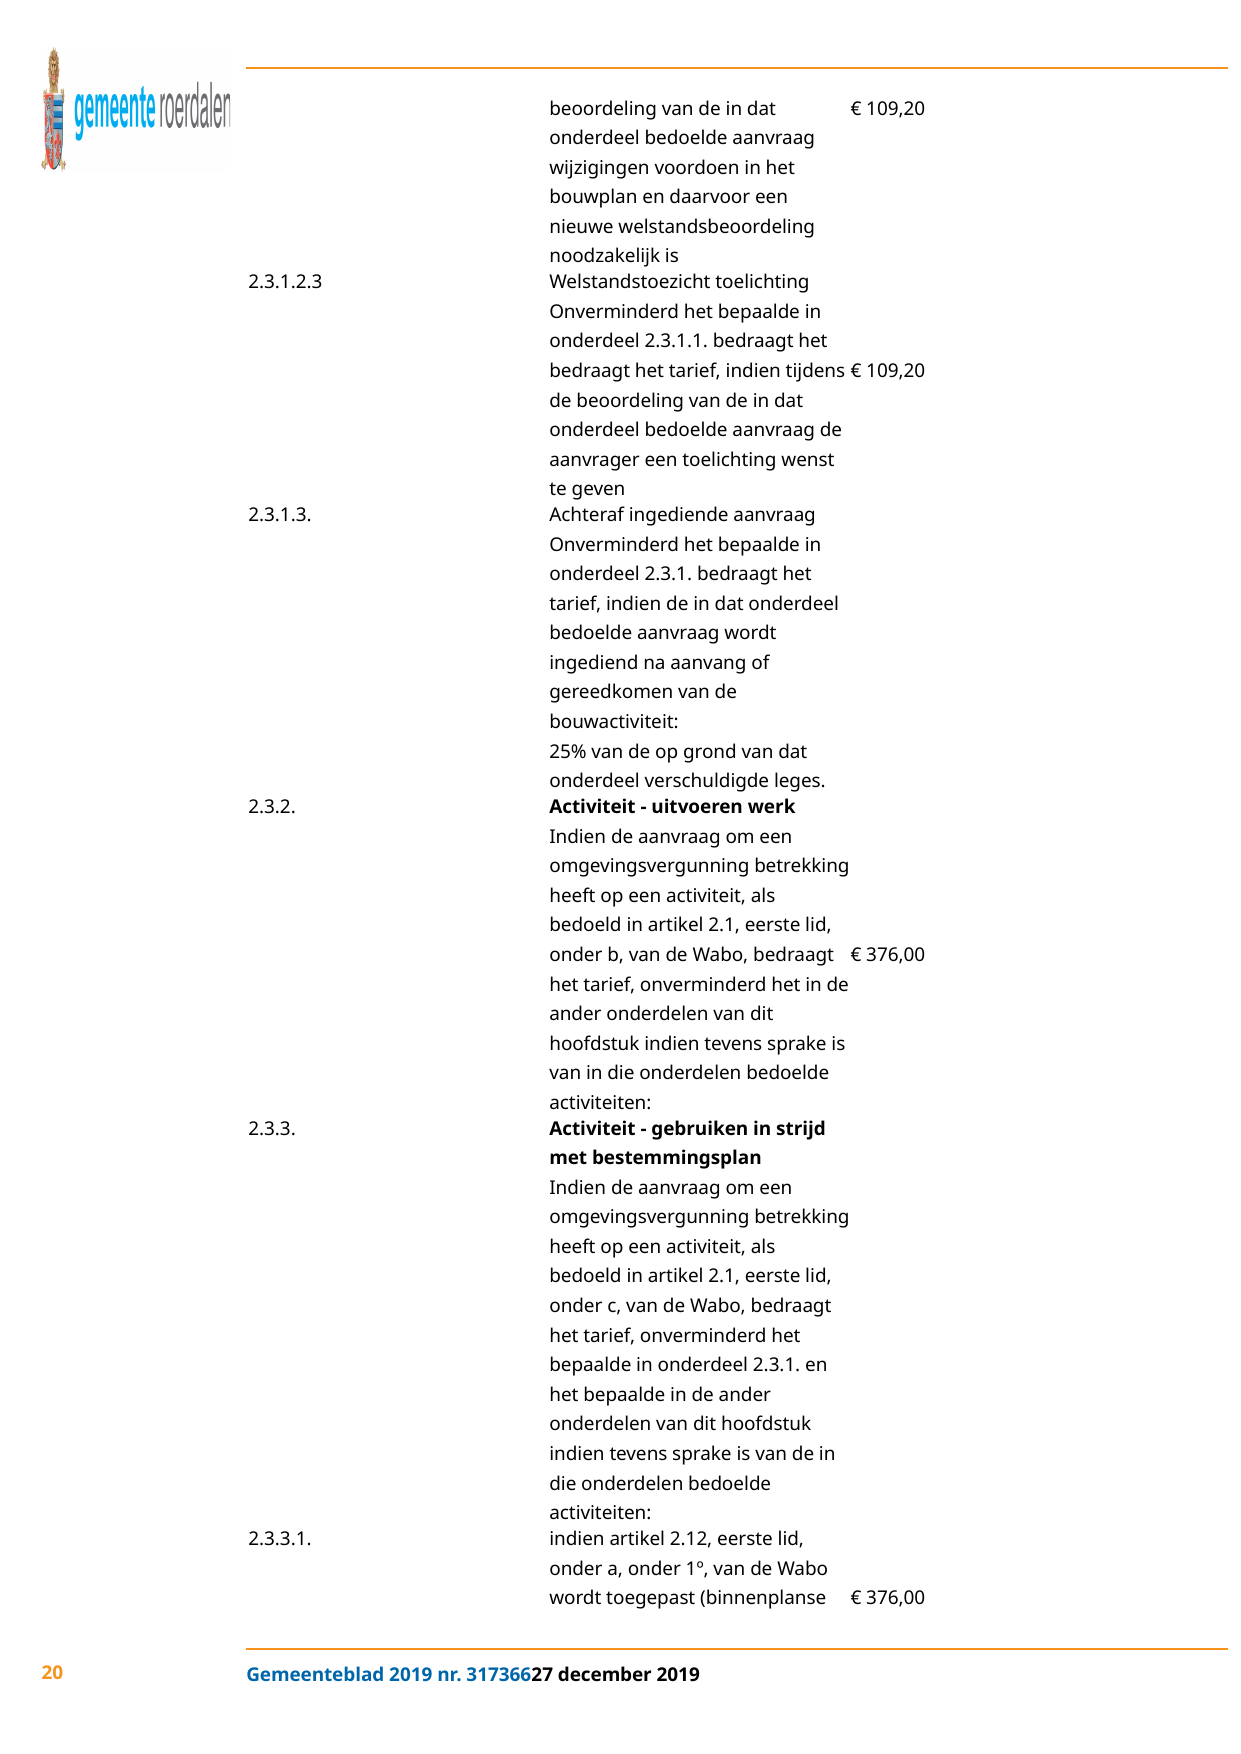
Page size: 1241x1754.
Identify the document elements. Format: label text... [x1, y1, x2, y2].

table_cell [248, 95, 549, 268]
table_cell Welstandstoezicht toelichting Onverminderd het bepaalde in onderdeel 2.3.1.1. bedraagt het bedraagt het tarief, indien tijdens de beoordeling van de in dat onderdeel bedoelde aanvraag de aanvrager een toelichting wenst te geven [549, 269, 850, 501]
table_cell 2.3.1.2.3 [248, 269, 549, 501]
table_cell [850, 1115, 1152, 1525]
table_cell € 376,00 [850, 1525, 1152, 1610]
table_cell 2.3.3. [248, 1115, 549, 1525]
table_cell beoordeling van de in dat onderdeel bedoelde aanvraag wijzigingen voordoen in het bouwplan en daarvoor een nieuwe welstandsbeoordeling noodzakelijk is [549, 95, 850, 268]
table_cell indien artikel 2.12, eerste lid, onder a, onder 1º, van de Wabo wordt toegepast (binnenplanse [549, 1525, 850, 1610]
table_cell 2.3.2. [248, 793, 549, 1115]
picture [41, 47, 231, 172]
table_cell 2.3.1.3. [248, 501, 549, 793]
table_cell [850, 501, 1152, 793]
table_cell Activiteit - gebruiken in strijd met bestemmingsplan Indien de aanvraag om een omgevingsvergunning betrekking heeft op een activiteit, als bedoeld in artikel 2.1, eerste lid, onder c, van de Wabo, bedraagt het tarief, onverminderd het bepaalde in onderdeel 2.3.1. en het bepaalde in de ander onderdelen van dit hoofdstuk indien tevens sprake is van de in die onderdelen bedoelde activiteiten: [549, 1115, 850, 1525]
table_cell € 109,20 [850, 95, 1152, 268]
table_cell € 376,00 [850, 793, 1152, 1115]
table_cell € 109,20 [850, 269, 1152, 501]
table_cell Activiteit - uitvoeren werk Indien de aanvraag om een omgevingsvergunning betrekking heeft op een activiteit, als bedoeld in artikel 2.1, eerste lid, onder b, van de Wabo, bedraagt het tarief, onverminderd het in de ander onderdelen van dit hoofdstuk indien tevens sprake is van in die onderdelen bedoelde activiteiten: [549, 793, 850, 1115]
table_cell 2.3.3.1. [248, 1525, 549, 1610]
table_cell Achteraf ingediende aanvraag Onverminderd het bepaalde in onderdeel 2.3.1. bedraagt het tarief, indien de in dat onderdeel bedoelde aanvraag wordt ingediend na aanvang of gereedkomen van de bouwactiviteit: 25% van de op grond van dat onderdeel verschuldigde leges. [549, 501, 850, 793]
